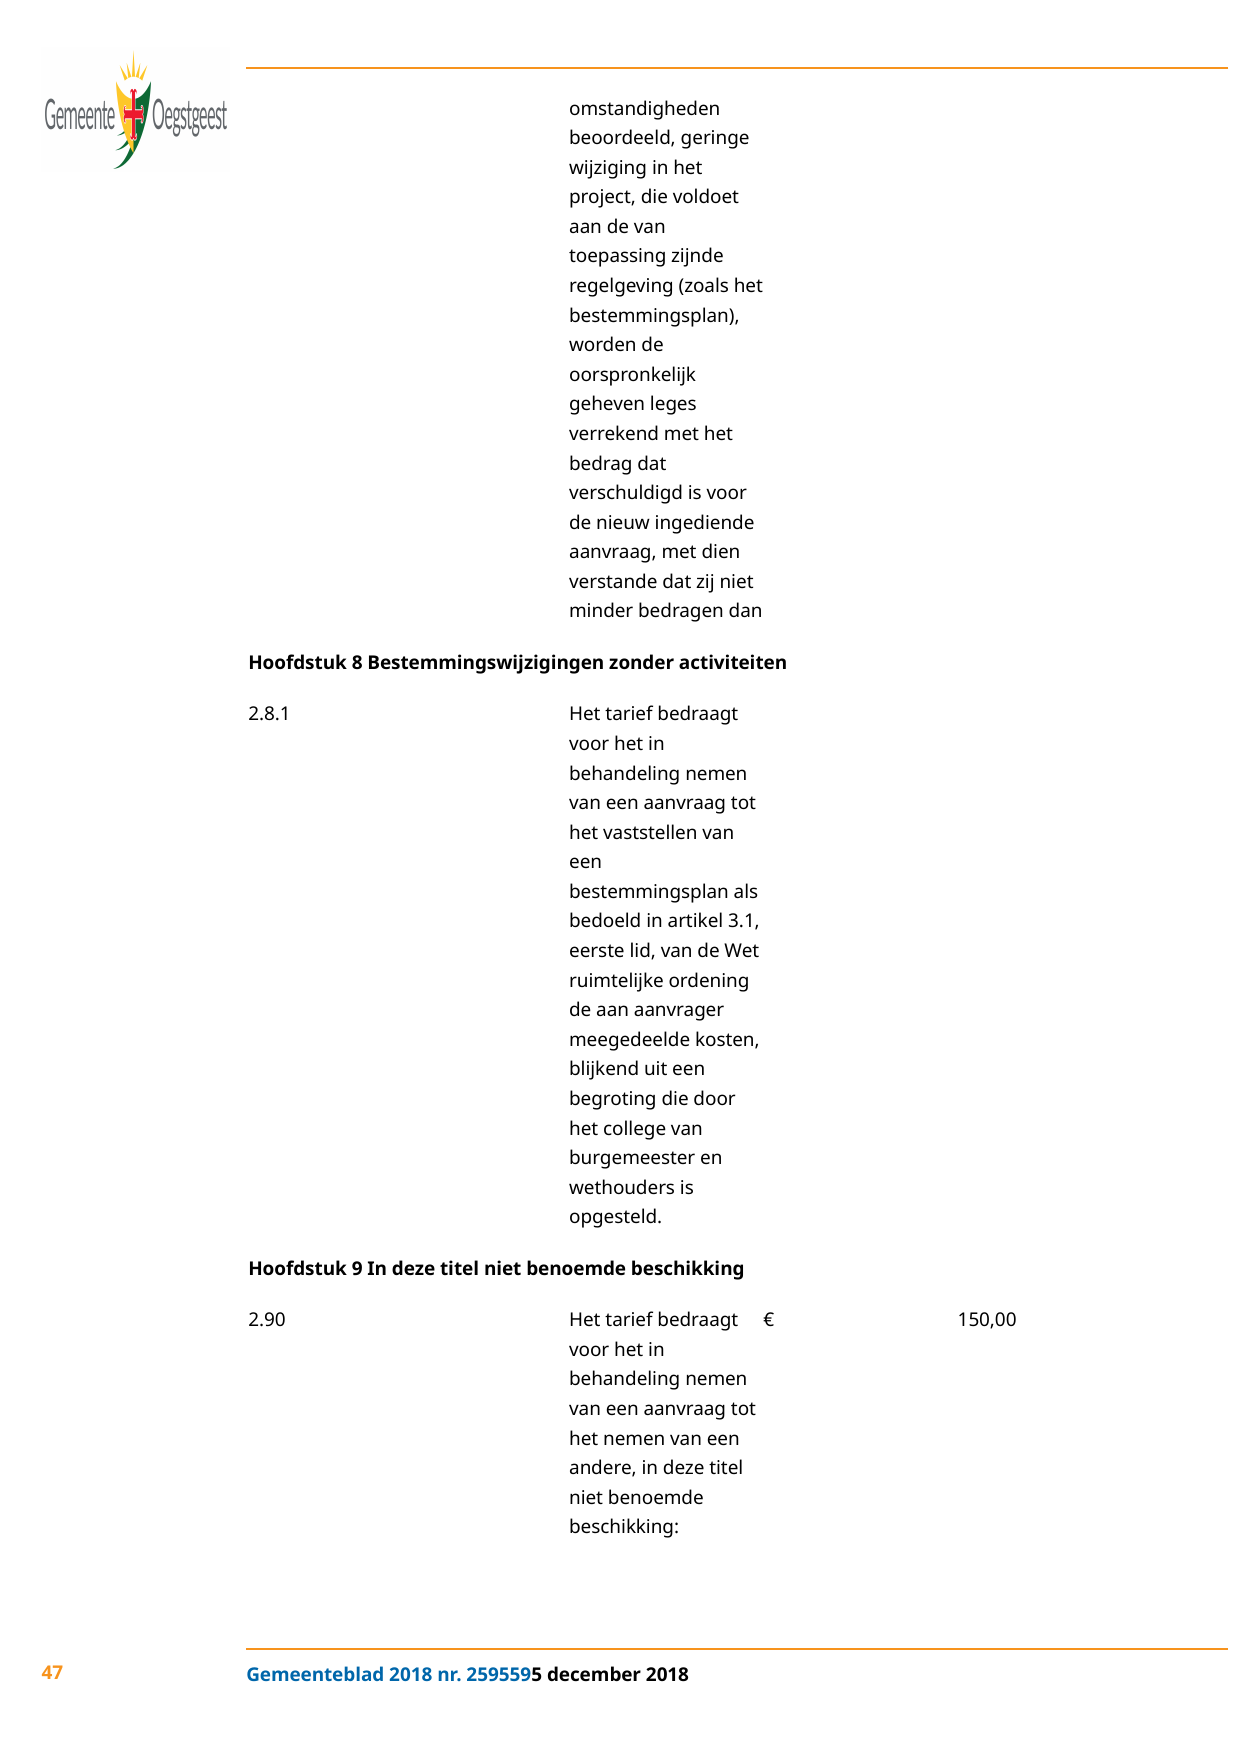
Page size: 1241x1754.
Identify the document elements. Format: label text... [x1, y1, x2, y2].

table_cell [958, 675, 1152, 701]
table_cell [763, 675, 957, 701]
table_cell [763, 95, 957, 623]
table_cell [248, 95, 569, 623]
table_cell Hoofdstuk 9 In deze titel niet benoemde beschikking [248, 1255, 1152, 1281]
table_cell 2.90 [248, 1306, 569, 1539]
table_cell [248, 1281, 569, 1306]
table_cell [958, 624, 1152, 649]
table_cell [248, 1539, 569, 1565]
table_cell [569, 1539, 763, 1565]
table_cell [763, 1229, 957, 1255]
table_cell [958, 1539, 1152, 1565]
table_cell [763, 624, 957, 649]
table_cell [569, 624, 763, 649]
table_cell Het tarief bedraagt voor het in behandeling nemen van een aanvraag tot het vaststellen van een bestemmingsplan als bedoeld in artikel 3.1, eerste lid, van de Wet ruimtelijke ordening de aan aanvrager meegedeelde kosten, blijkend uit een begroting die door het college van burgemeester en wethouders is opgesteld. [569, 701, 763, 1229]
table_cell [248, 1229, 569, 1255]
table_cell [763, 1539, 957, 1565]
table_cell [569, 675, 763, 701]
picture [41, 47, 231, 172]
table_cell [569, 1229, 763, 1255]
table_cell [958, 95, 1152, 623]
table_cell [958, 1281, 1152, 1306]
table_cell omstandigheden beoordeeld, geringe wijziging in het project, die voldoet aan de van toepassing zijnde regelgeving (zoals het bestemmingsplan), worden de oorspronkelijk geheven leges verrekend met het bedrag dat verschuldigd is voor de nieuw ingediende aanvraag, met dien verstande dat zij niet minder bedragen dan [569, 95, 763, 623]
table_cell [958, 701, 1152, 1229]
table_cell [763, 701, 957, 1229]
table_cell [248, 624, 569, 649]
table_cell 2.8.1 [248, 701, 569, 1229]
table_cell € [763, 1306, 957, 1539]
table_cell Het tarief bedraagt voor het in behandeling nemen van een aanvraag tot het nemen van een andere, in deze titel niet benoemde beschikking: [569, 1306, 763, 1539]
table_cell 150,00 [958, 1306, 1152, 1539]
table_cell [569, 1281, 763, 1306]
table_cell Hoofdstuk 8 Bestemmingswijzigingen zonder activiteiten [248, 649, 1152, 675]
table_cell [958, 1229, 1152, 1255]
table_cell [763, 1281, 957, 1306]
table_cell [248, 675, 569, 701]
